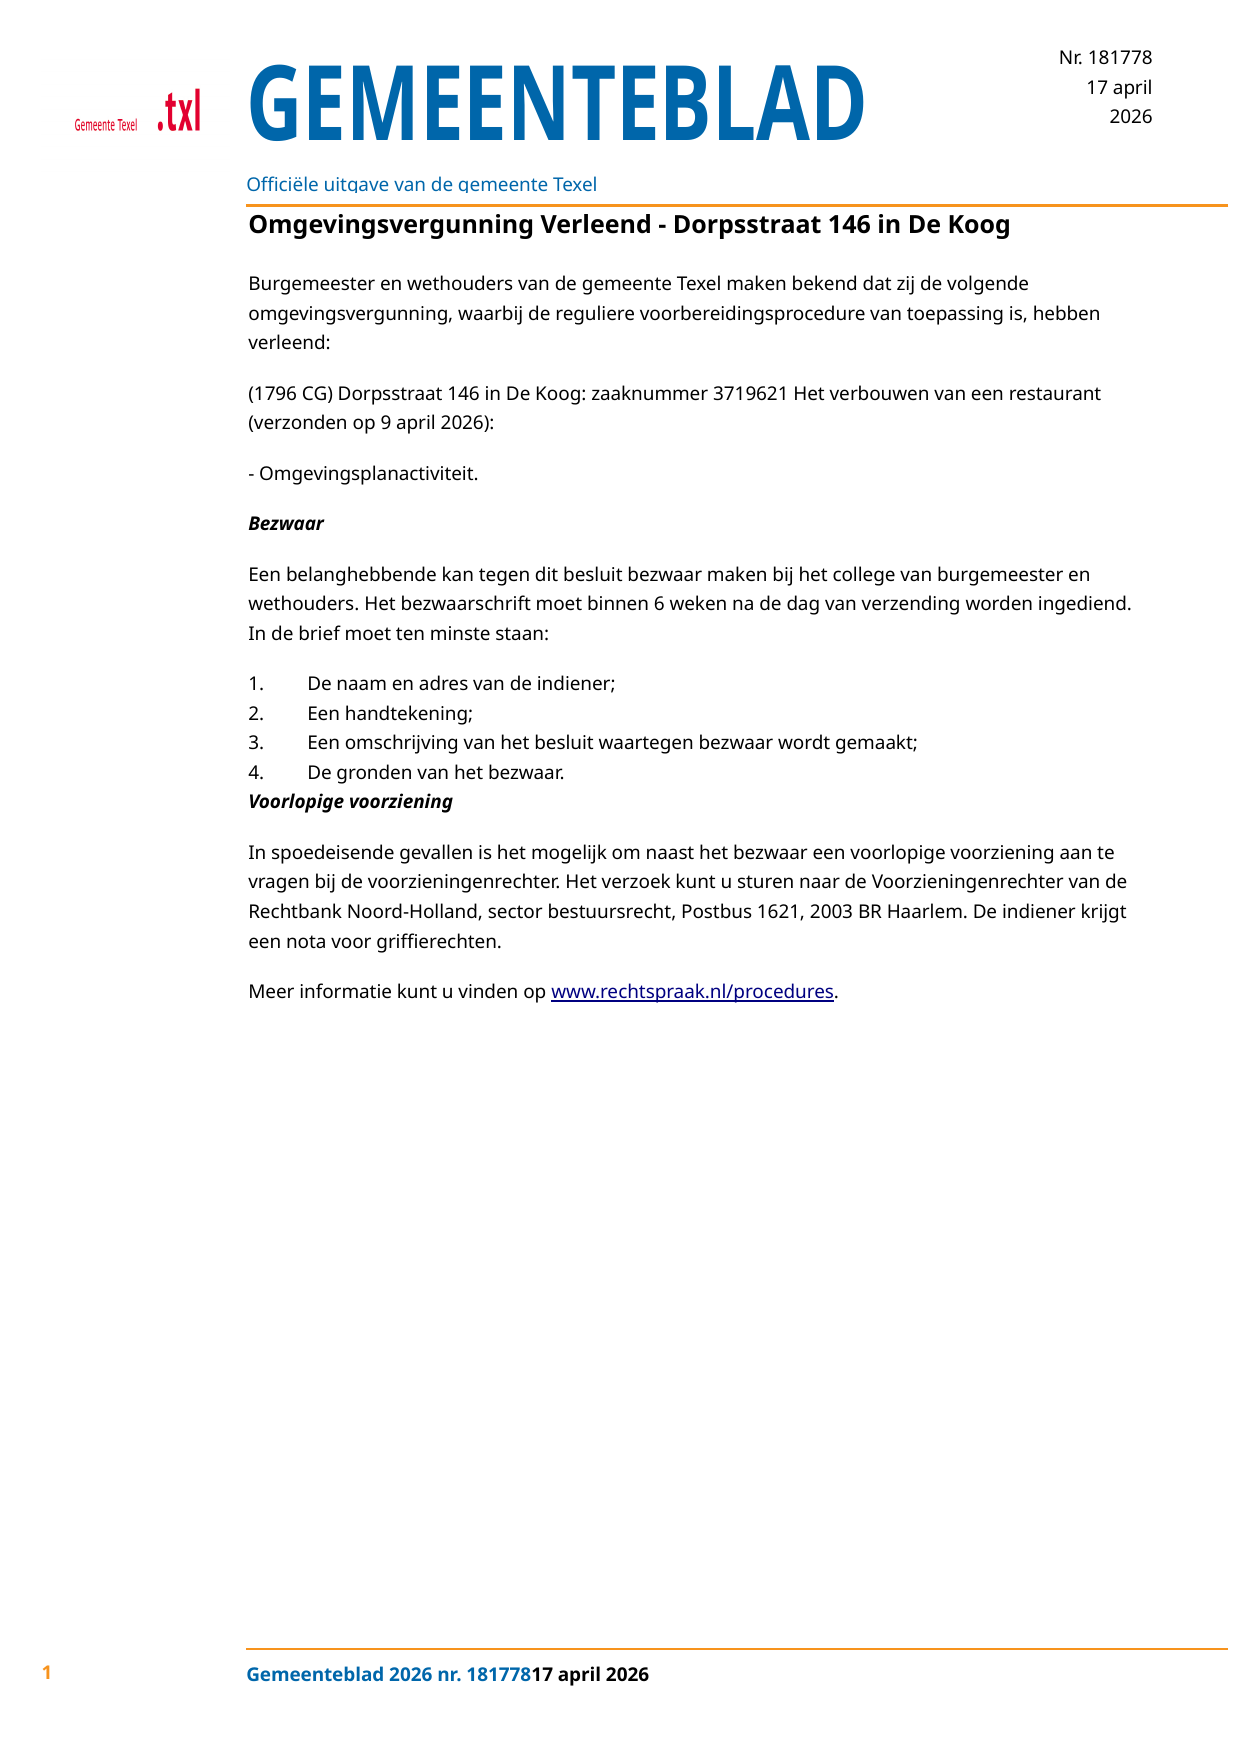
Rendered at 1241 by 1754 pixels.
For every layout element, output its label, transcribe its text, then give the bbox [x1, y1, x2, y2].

text Omgevingsvergunning Verleend - Dorpsstraat 146 in De Koog [248, 207, 1152, 241]
picture [41, 47, 231, 172]
text (1796 CG) Dorpsstraat 146 in De Koog: zaaknummer 3719621 Het verbouwen van een restaurant (verzonden op 9 april 2026): [248, 380, 1152, 435]
list De gronden van het bezwaar. [248, 759, 1152, 785]
text Bezwaar [248, 510, 1152, 536]
text In spoedeisende gevallen is het mogelijk om naast het bezwaar een voorlopige voorziening aan te vragen bij de voorzieningenrechter. Het verzoek kunt u sturen naar de Voorzieningenrechter van de Rechtbank Noord-Holland, sector bestuursrecht, Postbus 1621, 2003 BR Haarlem. De indiener krijgt een nota voor griffierechten. [248, 839, 1152, 953]
text Voorlopige voorziening [248, 789, 1152, 814]
text Een belanghebbende kan tegen dit besluit bezwaar maken bij het college van burgemeester en wethouders. Het bezwaarschrift moet binnen 6 weken na de dag van verzending worden ingediend. In de brief moet ten minste staan: [248, 561, 1152, 646]
list Een handtekening; [248, 700, 1152, 726]
text Meer informatie kunt u vinden op www.rechtspraak.nl/procedures. [248, 978, 1152, 1004]
list Een omschrijving van het besluit waartegen bezwaar wordt gemaakt; [248, 729, 1152, 755]
list De naam en adres van de indiener; [248, 670, 1152, 696]
text - Omgevingsplanactiviteit. [248, 460, 1152, 486]
text Burgemeester en wethouders van de gemeente Texel maken bekend dat zij de volgende omgevingsvergunning, waarbij de reguliere voorbereidingsprocedure van toepassing is, hebben verleend: [248, 270, 1152, 355]
